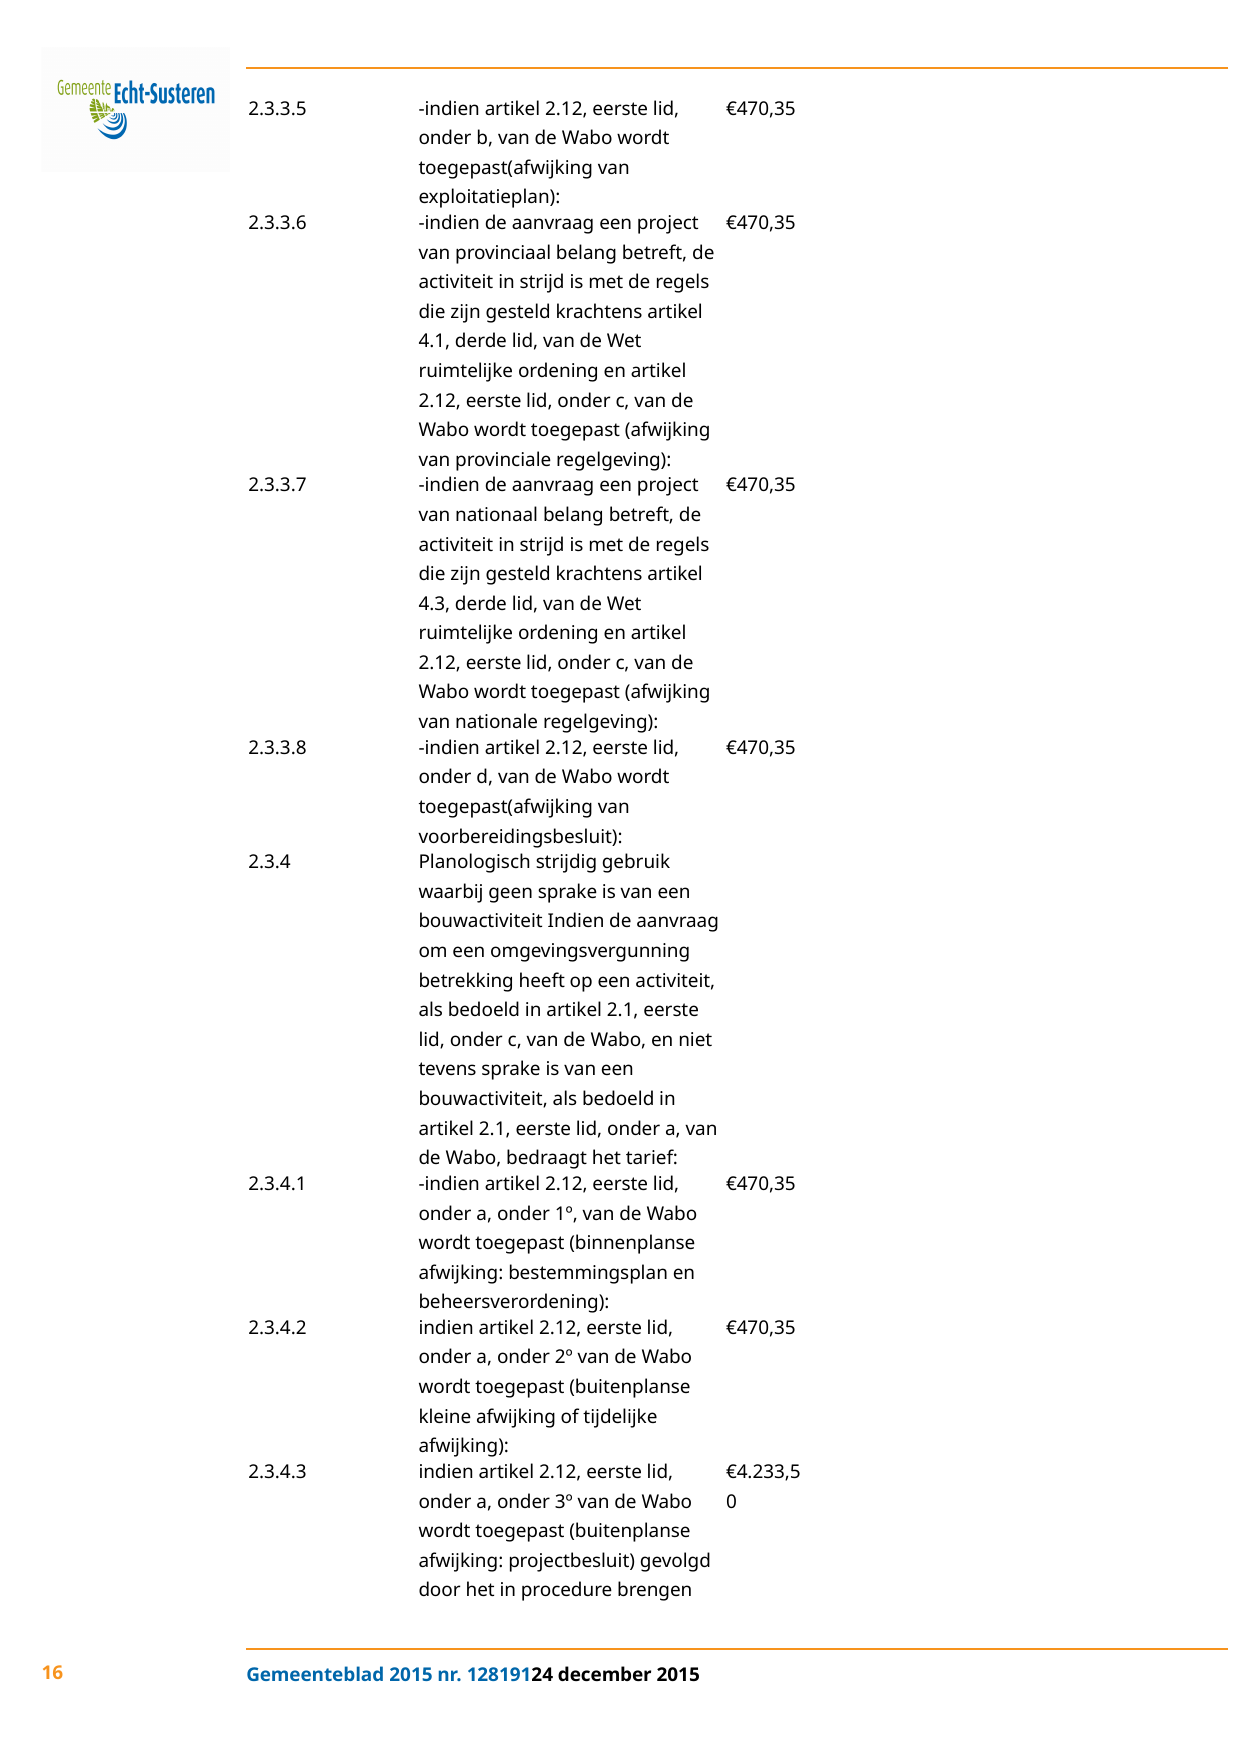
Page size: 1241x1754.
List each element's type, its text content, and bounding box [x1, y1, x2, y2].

table_cell €470,35 [726, 95, 811, 209]
table_cell 2.3.3.7 [248, 472, 418, 734]
table_cell [811, 209, 981, 472]
table_cell [811, 1314, 981, 1458]
table_cell 2.3.4.1 [248, 1170, 418, 1314]
table_cell €470,35 [726, 472, 811, 734]
table_cell [811, 734, 981, 848]
table_cell [811, 1170, 981, 1314]
table_cell [811, 849, 981, 1170]
table_cell €4.233,50 [726, 1458, 811, 1602]
picture [41, 47, 231, 172]
table_cell €470,35 [726, 1314, 811, 1458]
table_cell €470,35 [726, 734, 811, 848]
table_cell [811, 1458, 981, 1602]
table_cell €470,35 [726, 1170, 811, 1314]
table_cell 2.3.3.5 [248, 95, 418, 209]
table_cell -indien artikel 2.12, eerste lid, onder d, van de Wabo wordt toegepast(afwijking van voorbereidingsbesluit): [418, 734, 726, 848]
table_cell €470,35 [726, 209, 811, 472]
table_cell [726, 849, 811, 1170]
table_cell -indien de aanvraag een project van provinciaal belang betreft, de activiteit in strijd is met de regels die zijn gesteld krachtens artikel 4.1, derde lid, van de Wet ruimtelijke ordening en artikel 2.12, eerste lid, onder c, van de Wabo wordt toegepast (afwijking van provinciale regelgeving): [418, 209, 726, 472]
table_cell -indien artikel 2.12, eerste lid, onder b, van de Wabo wordt toegepast(afwijking van exploitatieplan): [418, 95, 726, 209]
table_cell [811, 95, 981, 209]
table_cell 2.3.4.3 [248, 1458, 418, 1602]
table_cell -indien artikel 2.12, eerste lid, onder a, onder 1º, van de Wabo wordt toegepast (binnenplanse afwijking: bestemmingsplan en beheersverordening): [418, 1170, 726, 1314]
table_cell 2.3.3.8 [248, 734, 418, 848]
table_cell 2.3.3.6 [248, 209, 418, 472]
table_cell -indien de aanvraag een project van nationaal belang betreft, de activiteit in strijd is met de regels die zijn gesteld krachtens artikel 4.3, derde lid, van de Wet ruimtelijke ordening en artikel 2.12, eerste lid, onder c, van de Wabo wordt toegepast (afwijking van nationale regelgeving): [418, 472, 726, 734]
table_cell Planologisch strijdig gebruik waarbij geen sprake is van een bouwactiviteit Indien de aanvraag om een omgevingsvergunning betrekking heeft op een activiteit, als bedoeld in artikel 2.1, eerste lid, onder c, van de Wabo, en niet tevens sprake is van een bouwactiviteit, als bedoeld in artikel 2.1, eerste lid, onder a, van de Wabo, bedraagt het tarief: [418, 849, 726, 1170]
table_cell indien artikel 2.12, eerste lid, onder a, onder 2º van de Wabo wordt toegepast (buitenplanse kleine afwijking of tijdelijke afwijking): [418, 1314, 726, 1458]
table_cell 2.3.4 [248, 849, 418, 1170]
table_cell indien artikel 2.12, eerste lid, onder a, onder 3º van de Wabo wordt toegepast (buitenplanse afwijking: projectbesluit) gevolgd door het in procedure brengen [418, 1458, 726, 1602]
table_cell 2.3.4.2 [248, 1314, 418, 1458]
table_cell [811, 472, 981, 734]
